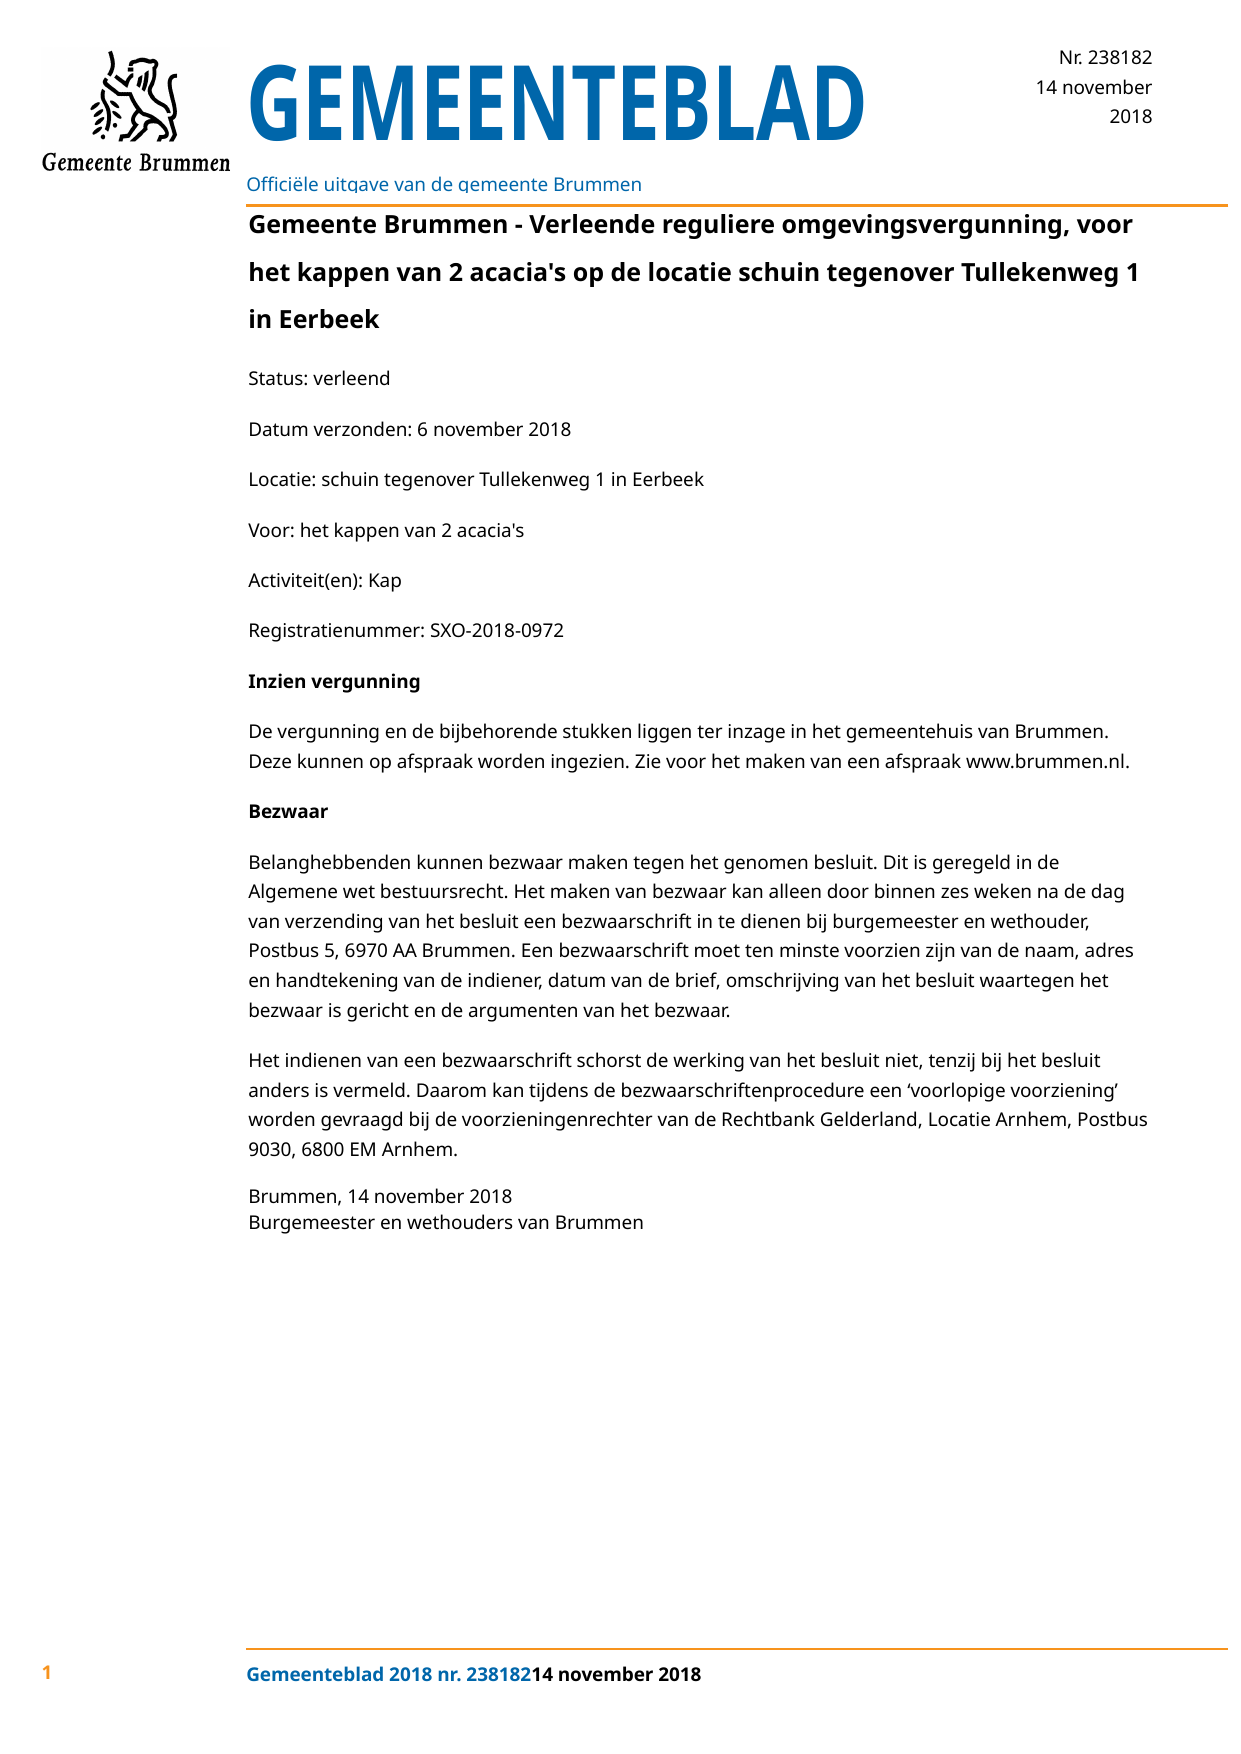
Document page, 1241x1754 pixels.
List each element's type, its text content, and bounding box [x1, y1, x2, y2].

text Bezwaar [248, 798, 1152, 824]
text De vergunning en de bijbehorende stukken liggen ter inzage in het gemeentehuis van Brummen. Deze kunnen op afspraak worden ingezien. Zie voor het maken van een afspraak www.brummen.nl. [248, 718, 1152, 774]
text Status: verleend [248, 366, 1152, 391]
text Burgemeester en wethouders van Brummen [248, 1209, 1152, 1235]
text Voor: het kappen van 2 acacia's [248, 517, 1152, 542]
text Datum verzonden: 6 november 2018 [248, 416, 1152, 442]
text Belanghebbenden kunnen bezwaar maken tegen het genomen besluit. Dit is geregeld in de Algemene wet bestuursrecht. Het maken van bezwaar kan alleen door binnen zes weken na de dag van verzending van het besluit een bezwaarschrift in te dienen bij burgemeester en wethouder, Postbus 5, 6970 AA Brummen. Een bezwaarschrift moet ten minste voorzien zijn van de naam, adres en handtekening van de indiener, datum van de brief, omschrijving van het besluit waartegen het bezwaar is gericht en de argumenten van het bezwaar. [248, 849, 1152, 1022]
text Inzien vergunning [248, 668, 1152, 694]
text Registratienummer: SXO-2018-0972 [248, 618, 1152, 643]
text Gemeente Brummen - Verleende reguliere omgevingsvergunning, voor het kappen van 2 acacia's op de locatie schuin tegenover Tullekenweg 1 in Eerbeek [248, 207, 1152, 336]
text Het indienen van een bezwaarschrift schorst de werking van het besluit niet, tenzij bij het besluit anders is vermeld. Daarom kan tijdens de bezwaarschriftenprocedure een ‘voorlopige voorziening’ worden gevraagd bij de voorzieningenrechter van de Rechtbank Gelderland, Locatie Arnhem, Postbus 9030, 6800 EM Arnhem. [248, 1047, 1152, 1162]
picture [41, 47, 231, 172]
text Activiteit(en): Kap [248, 567, 1152, 593]
text Locatie: schuin tegenover Tullekenweg 1 in Eerbeek [248, 466, 1152, 492]
text Brummen, 14 november 2018 [248, 1184, 1152, 1209]
